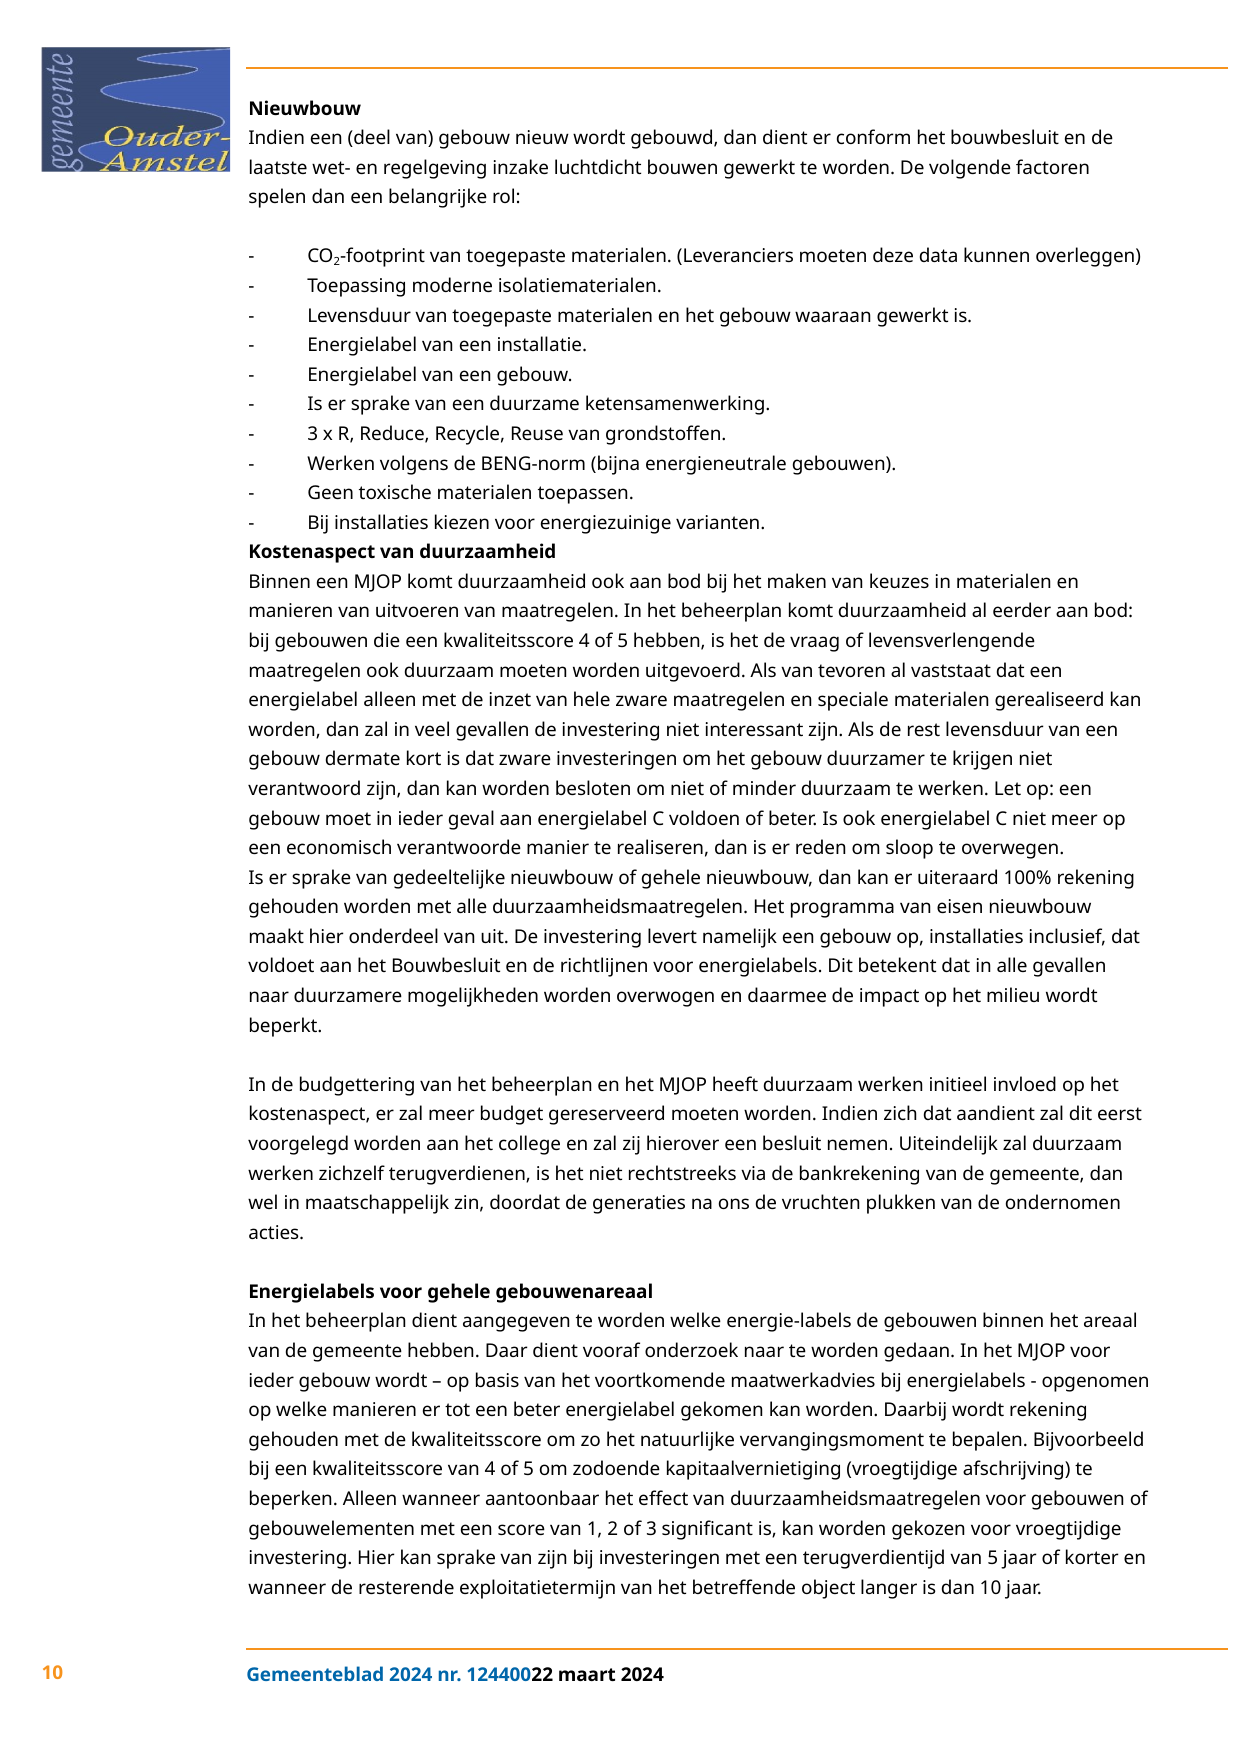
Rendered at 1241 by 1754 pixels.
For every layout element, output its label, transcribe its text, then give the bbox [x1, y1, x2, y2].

list Geen toxische materialen toepassen. [248, 479, 1152, 505]
list Is er sprake van een duurzame ketensamenwerking. [248, 391, 1152, 416]
list Energielabel van een installatie. [248, 331, 1152, 357]
list Energielabel van een gebouw. [248, 361, 1152, 387]
text Nieuwbouw [248, 95, 1152, 121]
text Indien een (deel van) gebouw nieuw wordt gebouwd, dan dient er conform het bouwbesluit en de laatste wet- en regelgeving inzake luchtdicht bouwen gewerkt te worden. De volgende factoren spelen dan een belangrijke rol: [248, 124, 1152, 209]
text In de budgettering van het beheerplan en het MJOP heeft duurzaam werken initieel invloed op het kostenaspect, er zal meer budget gereserveerd moeten worden. Indien zich dat aandient zal dit eerst voorgelegd worden aan het college en zal zij hierover een besluit nemen. Uiteindelijk zal duurzaam werken zichzelf terugverdienen, is het niet rechtstreeks via de bankrekening van de gemeente, dan wel in maatschappelijk zin, doordat de generaties na ons de vruchten plukken van de ondernomen acties. [248, 1071, 1152, 1245]
list Bij installaties kiezen voor energiezuinige varianten. [248, 509, 1152, 535]
text Binnen een MJOP komt duurzaamheid ook aan bod bij het maken van keuzes in materialen en manieren van uitvoeren van maatregelen. In het beheerplan komt duurzaamheid al eerder aan bod: bij gebouwen die een kwaliteitsscore 4 of 5 hebben, is het de vraag of levensverlengende maatregelen ook duurzaam moeten worden uitgevoerd. Als van tevoren al vaststaat dat een energielabel alleen met de inzet van hele zware maatregelen en speciale materialen gerealiseerd kan worden, dan zal in veel gevallen de investering niet interessant zijn. Als de rest levensduur van een gebouw dermate kort is dat zware investeringen om het gebouw duurzamer te krijgen niet verantwoord zijn, dan kan worden besloten om niet of minder duurzaam te werken. Let op: een gebouw moet in ieder geval aan energielabel C voldoen of beter. Is ook energielabel C niet meer op een economisch verantwoorde manier te realiseren, dan is er reden om sloop te overwegen. [248, 568, 1152, 860]
list 3 x R, Reduce, Recycle, Reuse van grondstoffen. [248, 420, 1152, 446]
text Is er sprake van gedeeltelijke nieuwbouw of gehele nieuwbouw, dan kan er uiteraard 100% rekening gehouden worden met alle duurzaamheidsmaatregelen. Het programma van eisen nieuwbouw maakt hier onderdeel van uit. De investering levert namelijk een gebouw op, installaties inclusief, dat voldoet aan het Bouwbesluit en de richtlijnen voor energielabels. Dit betekent dat in alle gevallen naar duurzamere mogelijkheden worden overwogen en daarmee de impact op het milieu wordt beperkt. [248, 864, 1152, 1038]
text In het beheerplan dient aangegeven te worden welke energie-labels de gebouwen binnen het areaal van de gemeente hebben. Daar dient vooraf onderzoek naar te worden gedaan. In het MJOP voor ieder gebouw wordt – op basis van het voortkomende maatwerkadvies bij energielabels - opgenomen op welke manieren er tot een beter energielabel gekomen kan worden. Daarbij wordt rekening gehouden met de kwaliteitsscore om zo het natuurlijke vervangingsmoment te bepalen. Bijvoorbeeld bij een kwaliteitsscore van 4 of 5 om zodoende kapitaalvernietiging (vroegtijdige afschrijving) te beperken. Alleen wanneer aantoonbaar het effect van duurzaamheidsmaatregelen voor gebouwen of gebouwelementen met een score van 1, 2 of 3 significant is, kan worden gekozen voor vroegtijdige investering. Hier kan sprake van zijn bij investeringen met een terugverdientijd van 5 jaar of korter en wanneer de resterende exploitatietermijn van het betreffende object langer is dan 10 jaar. [248, 1308, 1152, 1600]
list CO2-footprint van toegepaste materialen. (Leveranciers moeten deze data kunnen overleggen) [248, 243, 1152, 268]
list Levensduur van toegepaste materialen en het gebouw waaraan gewerkt is. [248, 302, 1152, 328]
text Energielabels voor gehele gebouwenareaal [248, 1278, 1152, 1304]
text Kostenaspect van duurzaamheid [248, 538, 1152, 564]
list Werken volgens de BENG-norm (bijna energieneutrale gebouwen). [248, 450, 1152, 476]
picture [41, 47, 231, 172]
list Toepassing moderne isolatiematerialen. [248, 272, 1152, 298]
